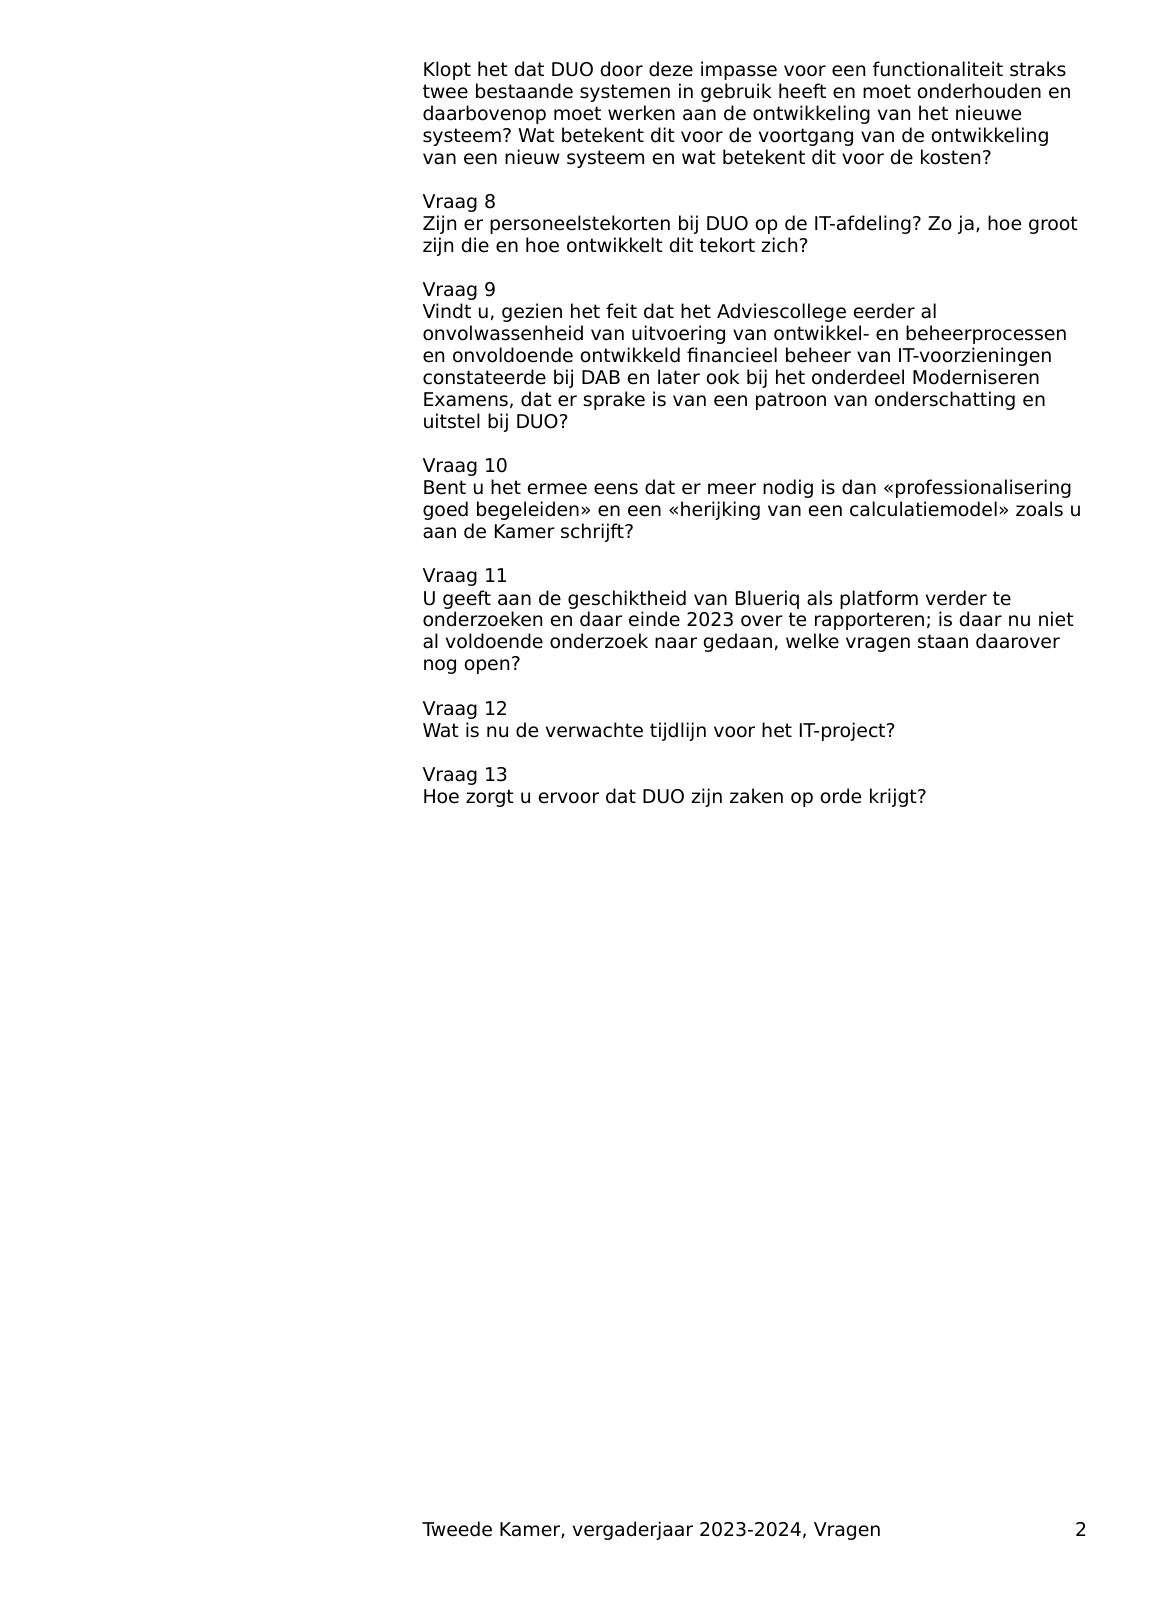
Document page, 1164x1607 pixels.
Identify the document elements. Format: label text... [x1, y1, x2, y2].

text Vraag 13 [422, 764, 1087, 786]
text Vraag 11 [422, 565, 1087, 587]
text Vindt u, gezien het feit dat het Adviescollege eerder al onvolwassenheid van uitvoering van ontwikkel- en beheerprocessen en onvoldoende ontwikkeld financieel beheer van IT-voorzieningen constateerde bij DAB en later ook bij het onderdeel Moderniseren Examens, dat er sprake is van een patroon van onderschatting en uitstel bij DUO? [422, 301, 1087, 433]
text Vraag 9 [422, 279, 1087, 301]
text Vraag 10 [422, 455, 1087, 477]
text U geeft aan de geschiktheid van Blueriq als platform verder te onderzoeken en daar einde 2023 over te rapporteren; is daar nu niet al voldoende onderzoek naar gedaan, welke vragen staan daarover nog open? [422, 587, 1087, 675]
text Bent u het ermee eens dat er meer nodig is dan «professionalisering goed begeleiden» en een «herijking van een calculatiemodel» zoals u aan de Kamer schrijft? [422, 477, 1087, 543]
text Zijn er personeelstekorten bij DUO op de IT-afdeling? Zo ja, hoe groot zijn die en hoe ontwikkelt dit tekort zich? [422, 213, 1087, 257]
text Vraag 12 [422, 697, 1087, 719]
text Hoe zorgt u ervoor dat DUO zijn zaken op orde krijgt? [422, 786, 1087, 808]
text Vraag 8 [422, 191, 1087, 213]
text Klopt het dat DUO door deze impasse voor een functionaliteit straks twee bestaande systemen in gebruik heeft en moet onderhouden en daarbovenop moet werken aan de ontwikkeling van het nieuwe systeem? Wat betekent dit voor de voortgang van de ontwikkeling van een nieuw systeem en wat betekent dit voor de kosten? [422, 59, 1087, 169]
text Wat is nu de verwachte tijdlijn voor het IT-project? [422, 719, 1087, 741]
